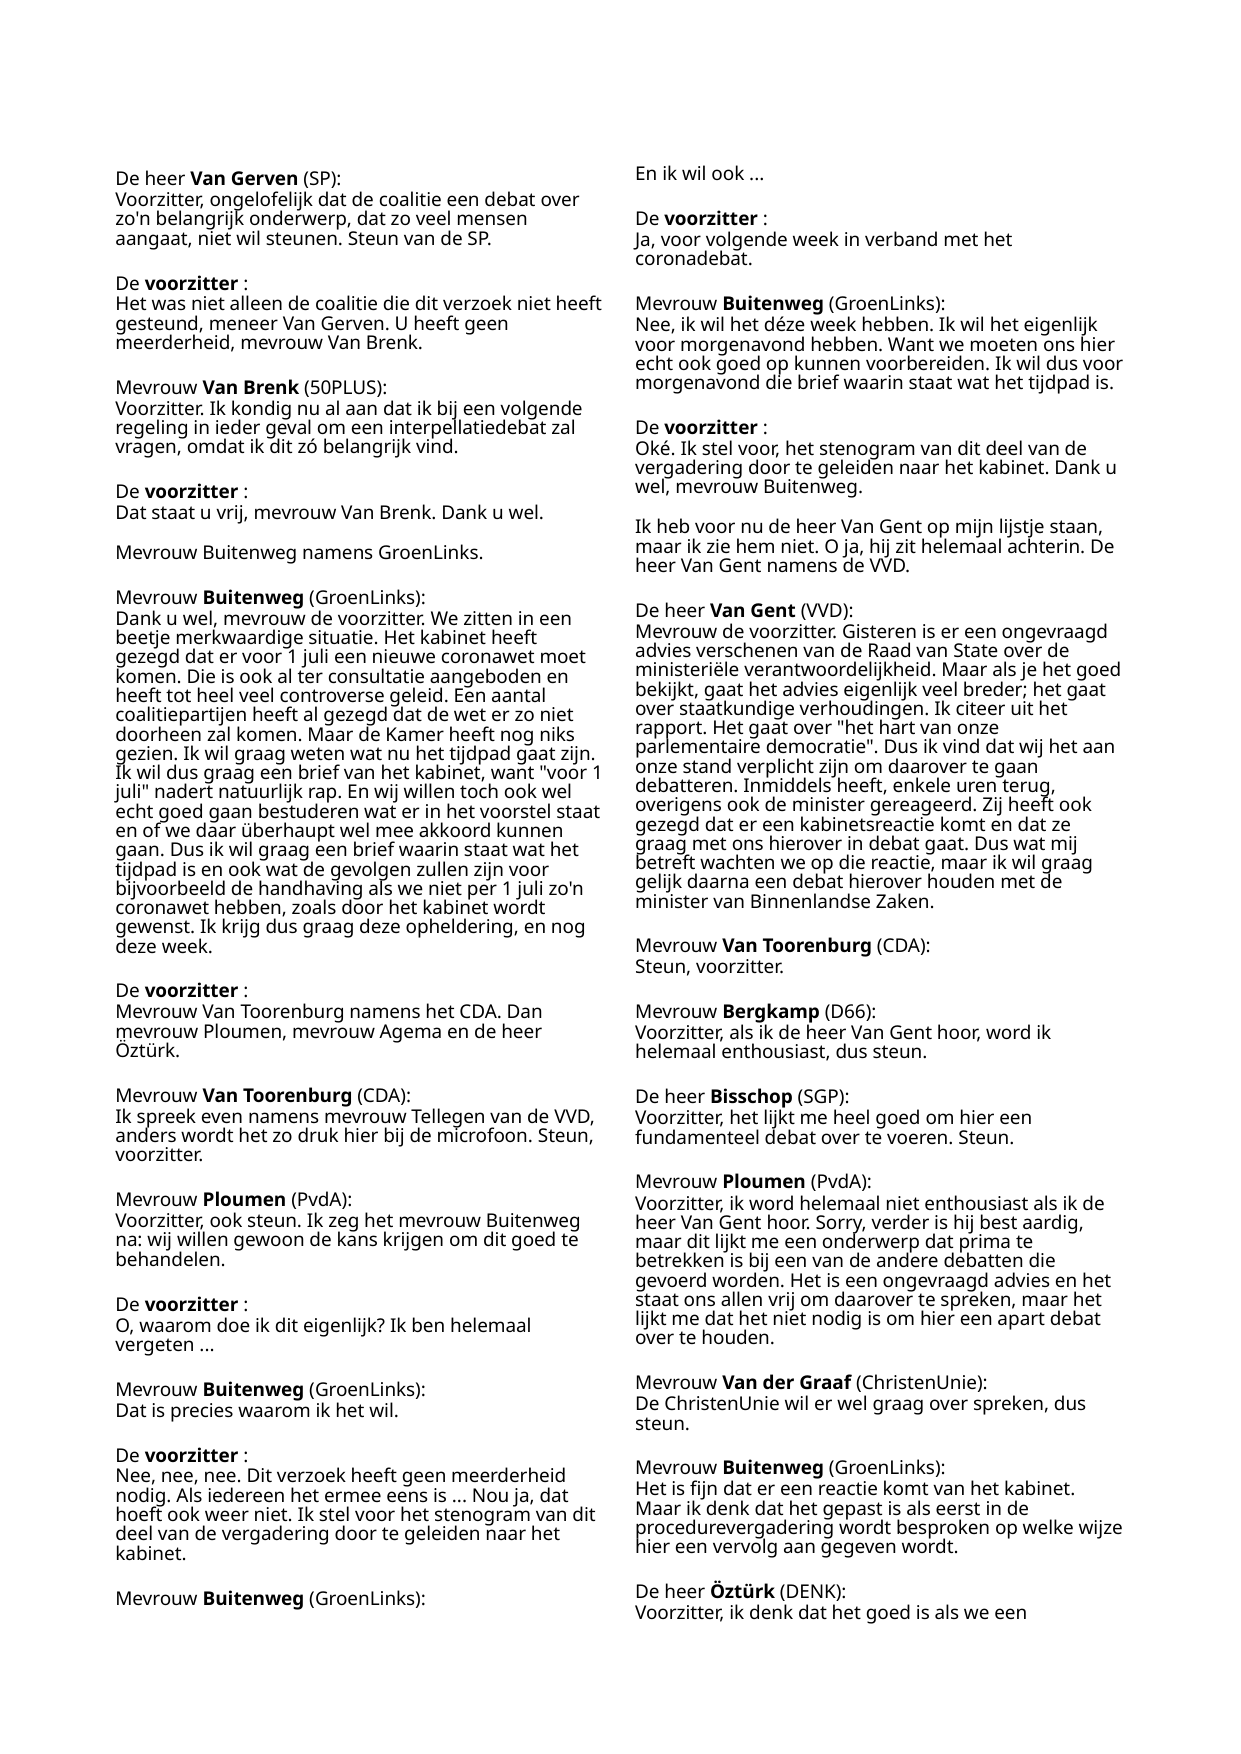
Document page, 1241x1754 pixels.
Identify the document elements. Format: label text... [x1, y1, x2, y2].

text De heer Bisschop (SGP): [635, 1084, 1125, 1109]
text Oké. Ik stel voor, het stenogram van dit deel van de vergadering door te geleiden naar het kabinet. Dank u wel, mevrouw Buitenweg. [635, 440, 1125, 498]
text De voorzitter : [115, 978, 605, 1003]
text Mevrouw Van Toorenburg namens het CDA. Dan mevrouw Ploumen, mevrouw Agema en de heer Öztürk. [115, 1003, 605, 1061]
text Mevrouw Ploumen (PvdA): [115, 1186, 605, 1212]
text Mevrouw Buitenweg (GroenLinks): [635, 291, 1125, 316]
text Voorzitter, ongelofelijk dat de coalitie een debat over zo'n belangrijk onderwerp, dat zo veel mensen aangaat, niet wil steunen. Steun van de SP. [115, 191, 605, 249]
text De heer Van Gent (VVD): [635, 597, 1125, 623]
text Mevrouw Buitenweg (GroenLinks): [635, 1454, 1125, 1480]
text Mevrouw Ploumen (PvdA): [635, 1169, 1125, 1194]
text Ik spreek even namens mevrouw Tellegen van de VVD, anders wordt het zo druk hier bij de microfoon. Steun, voorzitter. [115, 1108, 605, 1166]
text Voorzitter, ik denk dat het goed is als we een [635, 1604, 1125, 1623]
text De ChristenUnie wil er wel graag over spreken, dus steun. [635, 1395, 1125, 1434]
text Mevrouw Buitenweg namens GroenLinks. [115, 544, 605, 563]
text Mevrouw Van der Graaf (ChristenUnie): [635, 1369, 1125, 1395]
text Dat is precies waarom ik het wil. [115, 1402, 605, 1421]
text De voorzitter : [115, 270, 605, 295]
text De voorzitter : [115, 1442, 605, 1467]
text Dank u wel, mevrouw de voorzitter. We zitten in een beetje merkwaardige situatie. Het kabinet heeft gezegd dat er voor 1 juli een nieuwe coronawet moet komen. Die is ook al ter consultatie aangeboden en heeft tot heel veel controverse geleid. Een aantal coalitiepartijen heeft al gezegd dat de wet er zo niet doorheen zal komen. Maar de Kamer heeft nog niks gezien. Ik wil graag weten wat nu het tijdpad gaat zijn. Ik wil dus graag een brief van het kabinet, want "voor 1 juli" nadert natuurlijk rap. En wij willen toch ook wel echt goed gaan bestuderen wat er in het voorstel staat en of we daar überhaupt wel mee akkoord kunnen gaan. Dus ik wil graag een brief waarin staat wat het tijdpad is en ook wat de gevolgen zullen zijn voor bijvoorbeeld de handhaving als we niet per 1 juli zo'n coronawet hebben, zoals door het kabinet wordt gewenst. Ik krijg dus graag deze opheldering, en nog deze week. [115, 610, 605, 957]
text De heer Öztürk (DENK): [635, 1578, 1125, 1604]
text Mevrouw Van Toorenburg (CDA): [635, 933, 1125, 958]
text Mevrouw Buitenweg (GroenLinks): [115, 1376, 605, 1402]
text O, waarom doe ik dit eigenlijk? Ik ben helemaal vergeten ... [115, 1317, 605, 1355]
text Mevrouw Bergkamp (D66): [635, 998, 1125, 1024]
text De voorzitter : [115, 478, 605, 504]
text Voorzitter, als ik de heer Van Gent hoor, word ik helemaal enthousiast, dus steun. [635, 1024, 1125, 1063]
text Mevrouw Van Brenk (50PLUS): [115, 374, 605, 400]
text Mevrouw de voorzitter. Gisteren is er een ongevraagd advies verschenen van de Raad van State over de ministeriële verantwoordelijkheid. Maar als je het goed bekijkt, gaat het advies eigenlijk veel breder; het gaat over staatkundige verhoudingen. Ik citeer uit het rapport. Het gaat over "het hart van onze parlementaire democratie". Dus ik vind dat wij het aan onze stand verplicht zijn om daarover te gaan debatteren. Inmiddels heeft, enkele uren terug, overigens ook de minister gereageerd. Zij heeft ook gezegd dat er een kabinetsreactie komt en dat ze graag met ons hierover in debat gaat. Dus wat mij betreft wachten we op die reactie, maar ik wil graag gelijk daarna een debat hierover houden met de minister van Binnenlandse Zaken. [635, 623, 1125, 912]
text Dat staat u vrij, mevrouw Van Brenk. Dank u wel. [115, 504, 605, 523]
text Mevrouw Van Toorenburg (CDA): [115, 1082, 605, 1108]
text Voorzitter. Ik kondig nu al aan dat ik bij een volgende regeling in ieder geval om een interpellatiedebat zal vragen, omdat ik dit zó belangrijk vind. [115, 400, 605, 458]
text Steun, voorzitter. [635, 958, 1125, 978]
text Nee, ik wil het déze week hebben. Ik wil het eigenlijk voor morgenavond hebben. Want we moeten ons hier echt ook goed op kunnen voorbereiden. Ik wil dus voor morgenavond die brief waarin staat wat het tijdpad is. [635, 316, 1125, 393]
text Ik heb voor nu de heer Van Gent op mijn lijstje staan, maar ik zie hem niet. O ja, hij zit helemaal achterin. De heer Van Gent namens de VVD. [635, 518, 1125, 576]
text En ik wil ook ... [635, 165, 1125, 184]
text Voorzitter, ook steun. Ik zeg het mevrouw Buitenweg na: wij willen gewoon de kans krijgen om dit goed te behandelen. [115, 1212, 605, 1270]
text De voorzitter : [115, 1291, 605, 1317]
text Voorzitter, het lijkt me heel goed om hier een fundamenteel debat over te voeren. Steun. [635, 1109, 1125, 1148]
text Nee, nee, nee. Dit verzoek heeft geen meerderheid nodig. Als iedereen het ermee eens is ... Nou ja, dat hoeft ook weer niet. Ik stel voor het stenogram van dit deel van de vergadering door te geleiden naar het kabinet. [115, 1467, 605, 1564]
text Voorzitter, ik word helemaal niet enthousiast als ik de heer Van Gent hoor. Sorry, verder is hij best aardig, maar dit lijkt me een onderwerp dat prima te betrekken is bij een van de andere debatten die gevoerd worden. Het is een ongevraagd advies en het staat ons allen vrij om daarover te spreken, maar het lijkt me dat het niet nodig is om hier een apart debat over te houden. [635, 1194, 1125, 1349]
text Ja, voor volgende week in verband met het coronadebat. [635, 231, 1125, 270]
text Mevrouw Buitenweg (GroenLinks): [115, 584, 605, 610]
text De voorzitter : [635, 205, 1125, 231]
text De voorzitter : [635, 414, 1125, 440]
text De heer Van Gerven (SP): [115, 165, 605, 191]
text Het was niet alleen de coalitie die dit verzoek niet heeft gesteund, meneer Van Gerven. U heeft geen meerderheid, mevrouw Van Brenk. [115, 295, 605, 353]
text Mevrouw Buitenweg (GroenLinks): [115, 1585, 605, 1610]
text Het is fijn dat er een reactie komt van het kabinet. Maar ik denk dat het gepast is als eerst in de procedurevergadering wordt besproken op welke wijze hier een vervolg aan gegeven wordt. [635, 1480, 1125, 1557]
